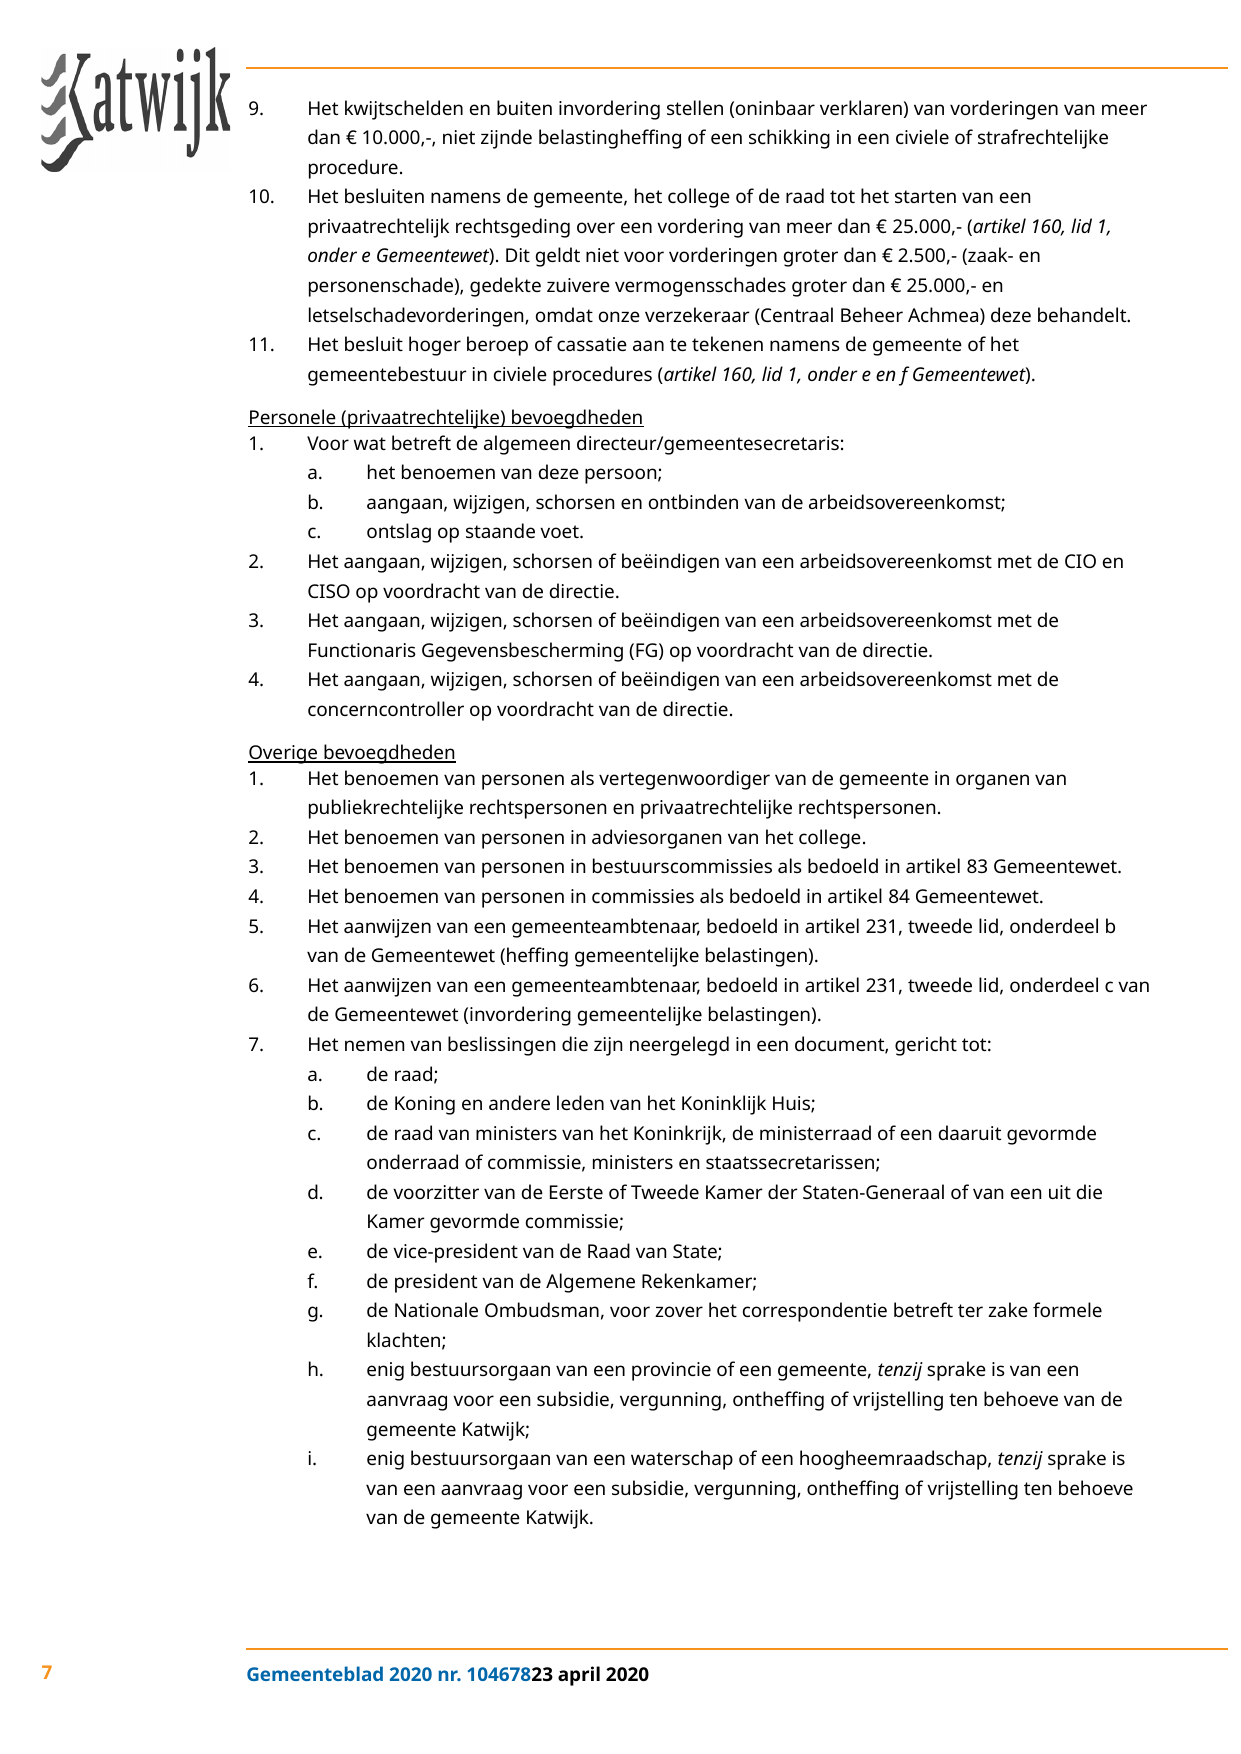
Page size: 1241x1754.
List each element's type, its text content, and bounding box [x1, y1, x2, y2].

list het benoemen van deze persoon; [307, 459, 1152, 485]
list Het aanwijzen van een gemeenteambtenaar, bedoeld in artikel 231, tweede lid, onderdeel b van de Gemeentewet (heffing gemeentelijke belastingen). [248, 913, 1152, 968]
list enig bestuursorgaan van een provincie of een gemeente, tenzij sprake is van een aanvraag voor een subsidie, vergunning, ontheffing of vrijstelling ten behoeve van de gemeente Katwijk; [307, 1357, 1152, 1442]
list Het benoemen van personen in adviesorganen van het college. [248, 824, 1152, 850]
list Het aangaan, wijzigen, schorsen of beëindigen van een arbeidsovereenkomst met de CIO en CISO op voordracht van de directie. [248, 548, 1152, 603]
text Overige bevoegdheden [248, 739, 1152, 765]
list Het benoemen van personen in bestuurscommissies als bedoeld in artikel 83 Gemeentewet. [248, 854, 1152, 879]
text Personele (privaatrechtelijke) bevoegdheden [248, 404, 1152, 430]
list de president van de Algemene Rekenkamer; [307, 1268, 1152, 1294]
list de vice-president van de Raad van State; [307, 1238, 1152, 1264]
list ontslag op staande voet. [307, 519, 1152, 544]
list Het benoemen van personen in commissies als bedoeld in artikel 84 Gemeentewet. [248, 883, 1152, 909]
list de raad van ministers van het Koninkrijk, de ministerraad of een daaruit gevormde onderraad of commissie, ministers en staatssecretarissen; [307, 1120, 1152, 1175]
list Het nemen van beslissingen die zijn neergelegd in een document, gericht tot: [248, 1031, 1152, 1057]
list de raad; [307, 1061, 1152, 1087]
list Het aangaan, wijzigen, schorsen of beëindigen van een arbeidsovereenkomst met de Functionaris Gegevensbescherming (FG) op voordracht van de directie. [248, 607, 1152, 663]
list Het besluiten namens de gemeente, het college of de raad tot het starten van een privaatrechtelijk rechtsgeding over een vordering van meer dan € 25.000,- (artikel 160, lid 1, onder e Gemeentewet). Dit geldt niet voor vorderingen groter dan € 2.500,- (zaak- en personenschade), gedekte zuivere vermogensschades groter dan € 25.000,- en letselschadevorderingen, omdat onze verzekeraar (Centraal Beheer Achmea) deze behandelt. [248, 183, 1152, 328]
list de voorzitter van de Eerste of Tweede Kamer der Staten-Generaal of van een uit die Kamer gevormde commissie; [307, 1179, 1152, 1234]
list Het aangaan, wijzigen, schorsen of beëindigen van een arbeidsovereenkomst met de concerncontroller op voordracht van de directie. [248, 667, 1152, 722]
picture [41, 47, 231, 172]
list de Koning en andere leden van het Koninklijk Huis; [307, 1090, 1152, 1116]
list Het kwijtschelden en buiten invordering stellen (oninbaar verklaren) van vorderingen van meer dan € 10.000,-, niet zijnde belastingheffing of een schikking in een civiele of strafrechtelijke procedure. [248, 95, 1152, 180]
list Voor wat betreft de algemeen directeur/gemeentesecretaris: [248, 430, 1152, 456]
list Het benoemen van personen als vertegenwoordiger van de gemeente in organen van publiekrechtelijke rechtspersonen en privaatrechtelijke rechtspersonen. [248, 765, 1152, 820]
list Het aanwijzen van een gemeenteambtenaar, bedoeld in artikel 231, tweede lid, onderdeel c van de Gemeentewet (invordering gemeentelijke belastingen). [248, 972, 1152, 1027]
list Het besluit hoger beroep of cassatie aan te tekenen namens de gemeente of het gemeentebestuur in civiele procedures (artikel 160, lid 1, onder e en f Gemeentewet). [248, 331, 1152, 387]
list enig bestuursorgaan van een waterschap of een hoogheemraadschap, tenzij sprake is van een aanvraag voor een subsidie, vergunning, ontheffing of vrijstelling ten behoeve van de gemeente Katwijk. [307, 1445, 1152, 1530]
list de Nationale Ombudsman, voor zover het correspondentie betreft ter zake formele klachten; [307, 1297, 1152, 1353]
list aangaan, wijzigen, schorsen en ontbinden van de arbeidsovereenkomst; [307, 489, 1152, 515]
